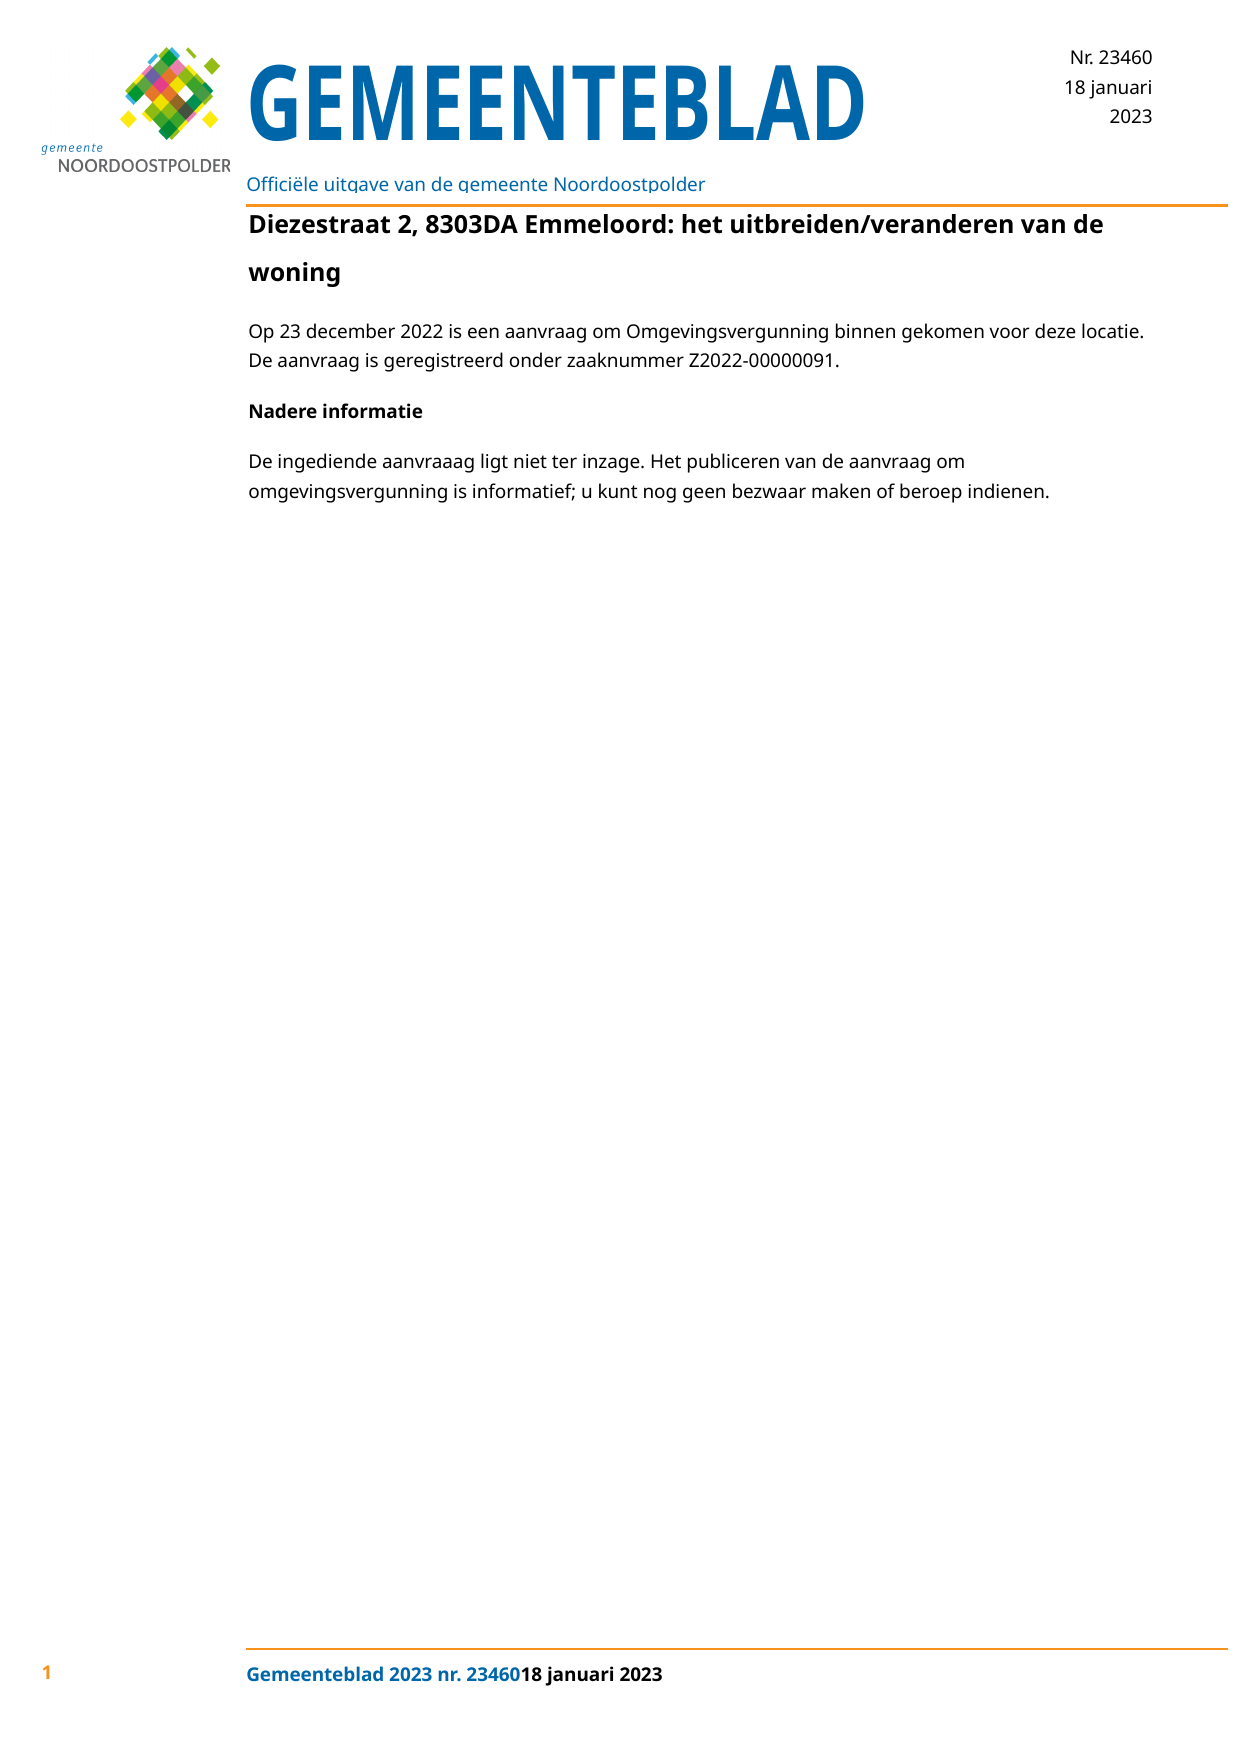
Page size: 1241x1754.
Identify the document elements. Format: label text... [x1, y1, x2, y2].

text Nadere informatie [248, 398, 1152, 424]
text Op 23 december 2022 is een aanvraag om Omgevingsvergunning binnen gekomen voor deze locatie. De aanvraag is geregistreerd onder zaaknummer Z2022-00000091. [248, 318, 1152, 373]
text Diezestraat 2, 8303DA Emmeloord: het uitbreiden/veranderen van de woning [248, 207, 1152, 288]
picture [41, 47, 231, 172]
text De ingediende aanvraaag ligt niet ter inzage. Het publiceren van de aanvraag om omgevingsvergunning is informatief; u kunt nog geen bezwaar maken of beroep indienen. [248, 448, 1152, 504]
